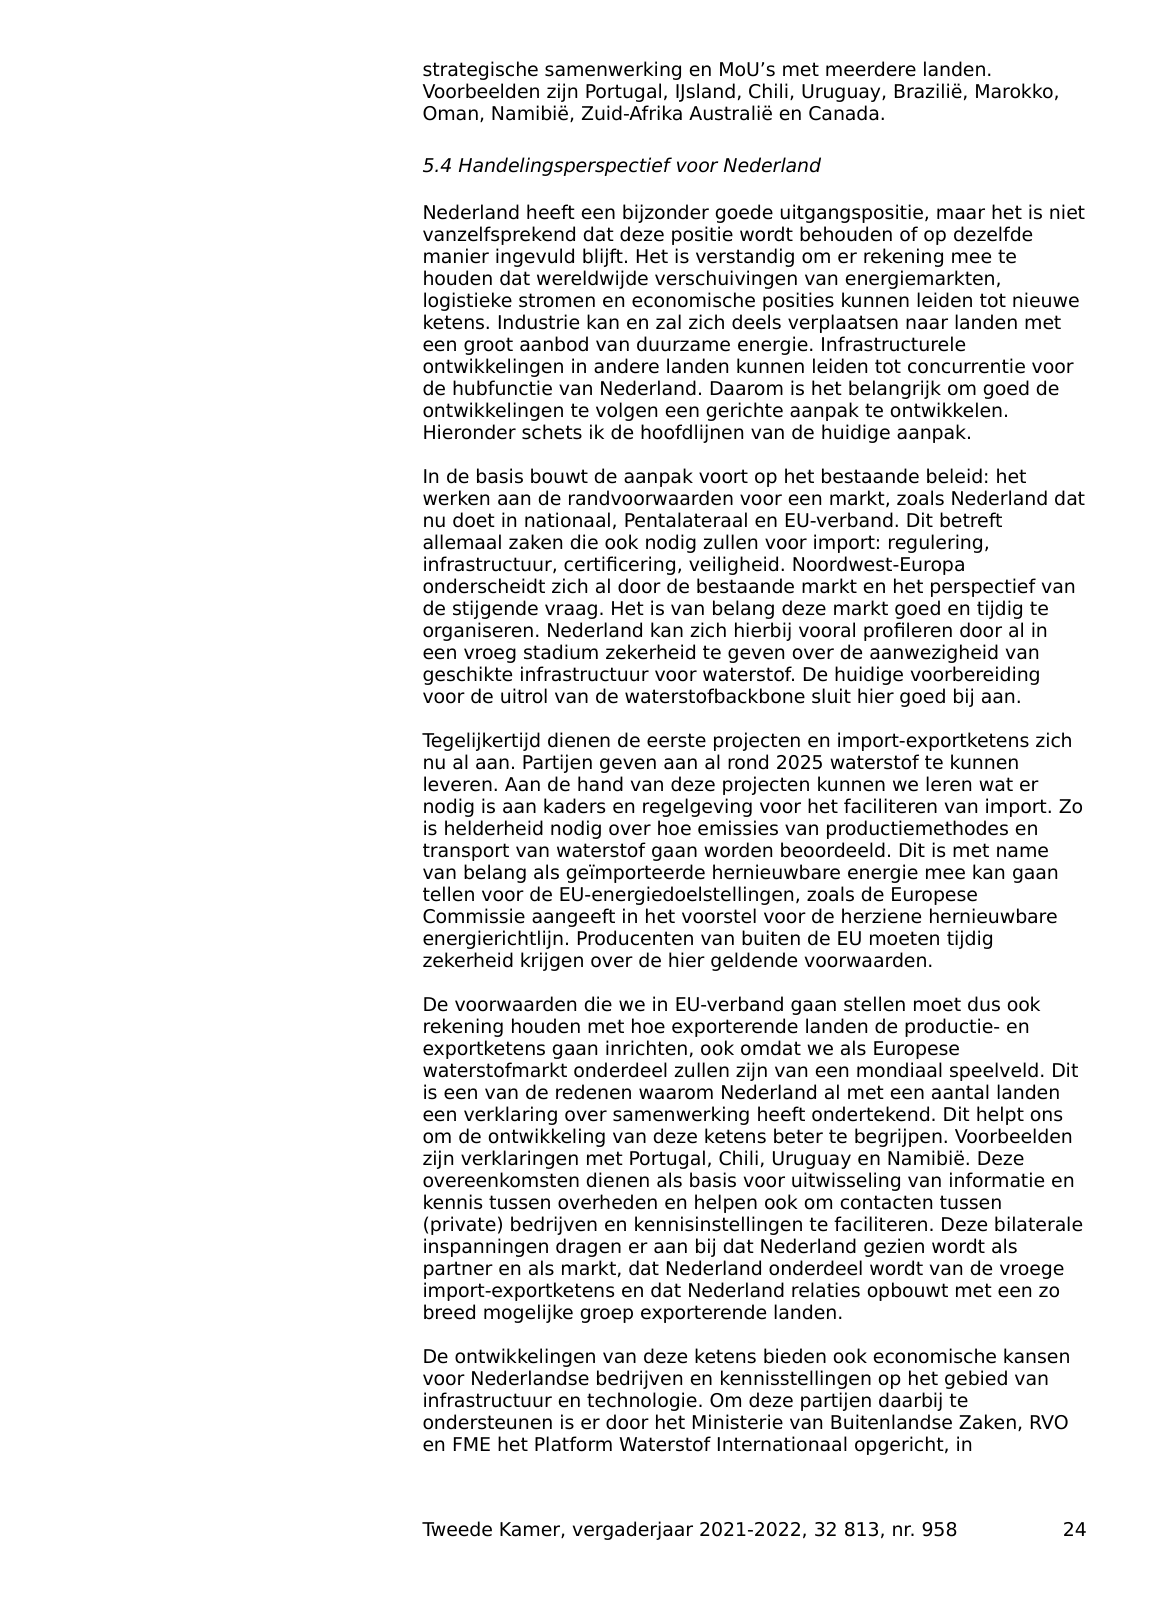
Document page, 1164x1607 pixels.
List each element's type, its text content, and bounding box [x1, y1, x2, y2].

text Tegelijkertijd dienen de eerste projecten en import-exportketens zich nu al aan. Partijen geven aan al rond 2025 waterstof te kunnen leveren. Aan de hand van deze projecten kunnen we leren wat er nodig is aan kaders en regelgeving voor het faciliteren van import. Zo is helderheid nodig over hoe emissies van productiemethodes en transport van waterstof gaan worden beoordeeld. Dit is met name van belang als geïmporteerde hernieuwbare energie mee kan gaan tellen voor de EU-energiedoelstellingen, zoals de Europese Commissie aangeeft in het voorstel voor de herziene hernieuwbare energierichtlijn. Producenten van buiten de EU moeten tijdig zekerheid krijgen over de hier geldende voorwaarden. [422, 730, 1087, 972]
text De voorwaarden die we in EU-verband gaan stellen moet dus ook rekening houden met hoe exporterende landen de productie- en exportketens gaan inrichten, ook omdat we als Europese waterstofmarkt onderdeel zullen zijn van een mondiaal speelveld. Dit is een van de redenen waarom Nederland al met een aantal landen een verklaring over samenwerking heeft ondertekend. Dit helpt ons om de ontwikkeling van deze ketens beter te begrijpen. Voorbeelden zijn verklaringen met Portugal, Chili, Uruguay en Namibië. Deze overeenkomsten dienen als basis voor uitwisseling van informatie en kennis tussen overheden en helpen ook om contacten tussen (private) bedrijven en kennisinstellingen te faciliteren. Deze bilaterale inspanningen dragen er aan bij dat Nederland gezien wordt als partner en als markt, dat Nederland onderdeel wordt van de vroege import-exportketens en dat Nederland relaties opbouwt met een zo breed mogelijke groep exporterende landen. [422, 994, 1087, 1323]
subtitle 5.4 Handelingsperspectief voor Nederland [422, 155, 1087, 177]
text In de basis bouwt de aanpak voort op het bestaande beleid: het werken aan de randvoorwaarden voor een markt, zoals Nederland dat nu doet in nationaal, Pentalateraal en EU-verband. Dit betreft allemaal zaken die ook nodig zullen voor import: regulering, infrastructuur, certificering, veiligheid. Noordwest-Europa onderscheidt zich al door de bestaande markt en het perspectief van de stijgende vraag. Het is van belang deze markt goed en tijdig te organiseren. Nederland kan zich hierbij vooral profileren door al in een vroeg stadium zekerheid te geven over de aanwezigheid van geschikte infrastructuur voor waterstof. De huidige voorbereiding voor de uitrol van de waterstofbackbone sluit hier goed bij aan. [422, 466, 1087, 708]
text De ontwikkelingen van deze ketens bieden ook economische kansen voor Nederlandse bedrijven en kennisstellingen op het gebied van infrastructuur en technologie. Om deze partijen daarbij te ondersteunen is er door het Ministerie van Buitenlandse Zaken, RVO en FME het Platform Waterstof Internationaal opgericht, in [422, 1346, 1087, 1456]
text strategische samenwerking en MoU’s met meerdere landen. Voorbeelden zijn Portugal, IJsland, Chili, Uruguay, Brazilië, Marokko, Oman, Namibië, Zuid-Afrika Australië en Canada. [422, 59, 1087, 125]
text Nederland heeft een bijzonder goede uitgangspositie, maar het is niet vanzelfsprekend dat deze positie wordt behouden of op dezelfde manier ingevuld blijft. Het is verstandig om er rekening mee te houden dat wereldwijde verschuivingen van energiemarkten, logistieke stromen en economische posities kunnen leiden tot nieuwe ketens. Industrie kan en zal zich deels verplaatsen naar landen met een groot aanbod van duurzame energie. Infrastructurele ontwikkelingen in andere landen kunnen leiden tot concurrentie voor de hubfunctie van Nederland. Daarom is het belangrijk om goed de ontwikkelingen te volgen een gerichte aanpak te ontwikkelen. Hieronder schets ik de hoofdlijnen van de huidige aanpak. [422, 202, 1087, 444]
